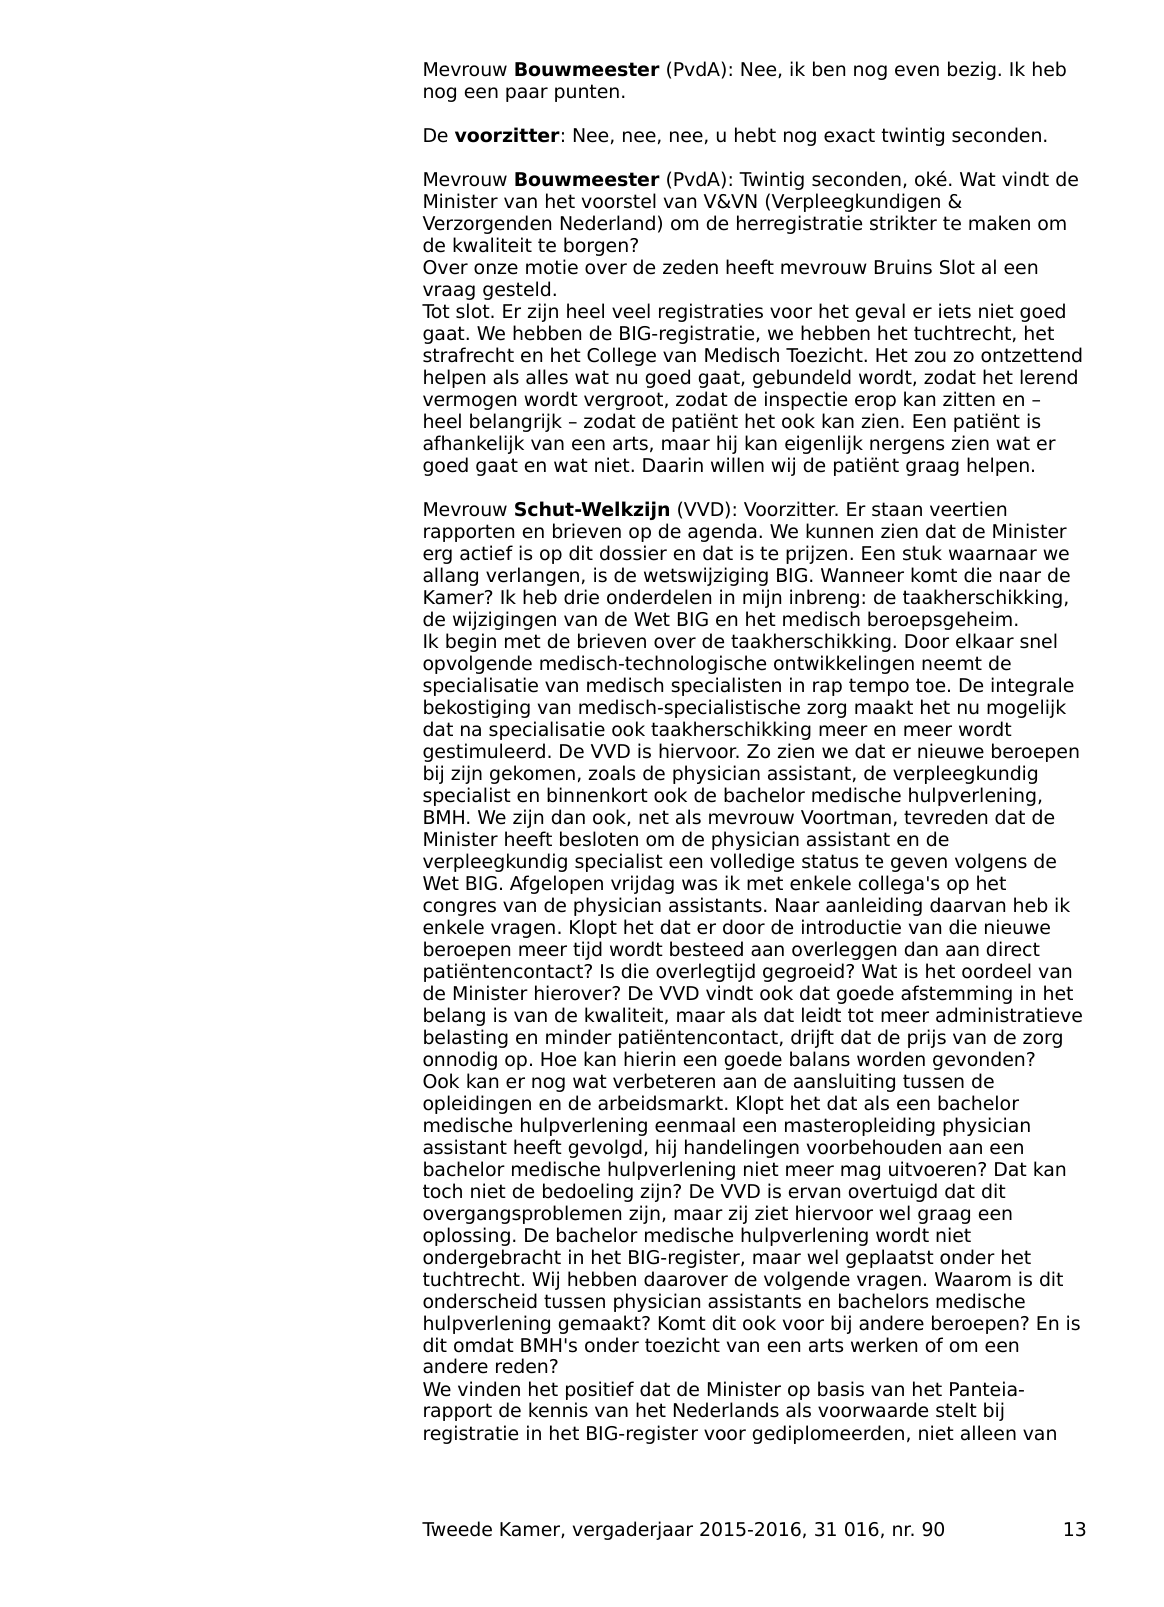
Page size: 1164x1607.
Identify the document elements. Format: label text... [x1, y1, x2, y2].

text Over onze motie over de zeden heeft mevrouw Bruins Slot al een vraag gesteld. [422, 257, 1087, 301]
text Ik begin met de brieven over de taakherschikking. Door elkaar snel opvolgende medisch-technologische ontwikkelingen neemt de specialisatie van medisch specialisten in rap tempo toe. De integrale bekostiging van medisch-specialistische zorg maakt het nu mogelijk dat na specialisatie ook taakherschikking meer en meer wordt gestimuleerd. De VVD is hiervoor. Zo zien we dat er nieuwe beroepen bij zijn gekomen, zoals de physician assistant, de verpleegkundig specialist en binnenkort ook de bachelor medische hulpverlening, BMH. We zijn dan ook, net als mevrouw Voortman, tevreden dat de Minister heeft besloten om de physician assistant en de verpleegkundig specialist een volledige status te geven volgens de Wet BIG. Afgelopen vrijdag was ik met enkele collega's op het congres van de physician assistants. Naar aanleiding daarvan heb ik enkele vragen. Klopt het dat er door de introductie van die nieuwe beroepen meer tijd wordt besteed aan overleggen dan aan direct patiëntencontact? Is die overlegtijd gegroeid? Wat is het oordeel van de Minister hierover? De VVD vindt ook dat goede afstemming in het belang is van de kwaliteit, maar als dat leidt tot meer administratieve belasting en minder patiëntencontact, drijft dat de prijs van de zorg onnodig op. Hoe kan hierin een goede balans worden gevonden? [422, 631, 1087, 1071]
text Mevrouw Schut-Welkzijn (VVD): Voorzitter. Er staan veertien rapporten en brieven op de agenda. We kunnen zien dat de Minister erg actief is op dit dossier en dat is te prijzen. Een stuk waarnaar we allang verlangen, is de wetswijziging BIG. Wanneer komt die naar de Kamer? Ik heb drie onderdelen in mijn inbreng: de taakherschikking, de wijzigingen van de Wet BIG en het medisch beroepsgeheim. [422, 499, 1087, 631]
text Mevrouw Bouwmeester (PvdA): Nee, ik ben nog even bezig. Ik heb nog een paar punten. [422, 59, 1087, 103]
text De voorzitter: Nee, nee, nee, u hebt nog exact twintig seconden. [422, 125, 1087, 147]
text Mevrouw Bouwmeester (PvdA): Twintig seconden, oké. Wat vindt de Minister van het voorstel van V&VN (Verpleegkundigen & Verzorgenden Nederland) om de herregistratie strikter te maken om de kwaliteit te borgen? [422, 169, 1087, 257]
text Tot slot. Er zijn heel veel registraties voor het geval er iets niet goed gaat. We hebben de BIG-registratie, we hebben het tuchtrecht, het strafrecht en het College van Medisch Toezicht. Het zou zo ontzettend helpen als alles wat nu goed gaat, gebundeld wordt, zodat het lerend vermogen wordt vergroot, zodat de inspectie erop kan zitten en – heel belangrijk – zodat de patiënt het ook kan zien. Een patiënt is afhankelijk van een arts, maar hij kan eigenlijk nergens zien wat er goed gaat en wat niet. Daarin willen wij de patiënt graag helpen. [422, 301, 1087, 477]
text We vinden het positief dat de Minister op basis van het Panteia-rapport de kennis van het Nederlands als voorwaarde stelt bij registratie in het BIG-register voor gediplomeerden, niet alleen van [422, 1378, 1087, 1444]
text Ook kan er nog wat verbeteren aan de aansluiting tussen de opleidingen en de arbeidsmarkt. Klopt het dat als een bachelor medische hulpverlening eenmaal een masteropleiding physician assistant heeft gevolgd, hij handelingen voorbehouden aan een bachelor medische hulpverlening niet meer mag uitvoeren? Dat kan toch niet de bedoeling zijn? De VVD is ervan overtuigd dat dit overgangsproblemen zijn, maar zij ziet hiervoor wel graag een oplossing. De bachelor medische hulpverlening wordt niet ondergebracht in het BIG-register, maar wel geplaatst onder het tuchtrecht. Wij hebben daarover de volgende vragen. Waarom is dit onderscheid tussen physician assistants en bachelors medische hulpverlening gemaakt? Komt dit ook voor bij andere beroepen? En is dit omdat BMH's onder toezicht van een arts werken of om een andere reden? [422, 1071, 1087, 1378]
